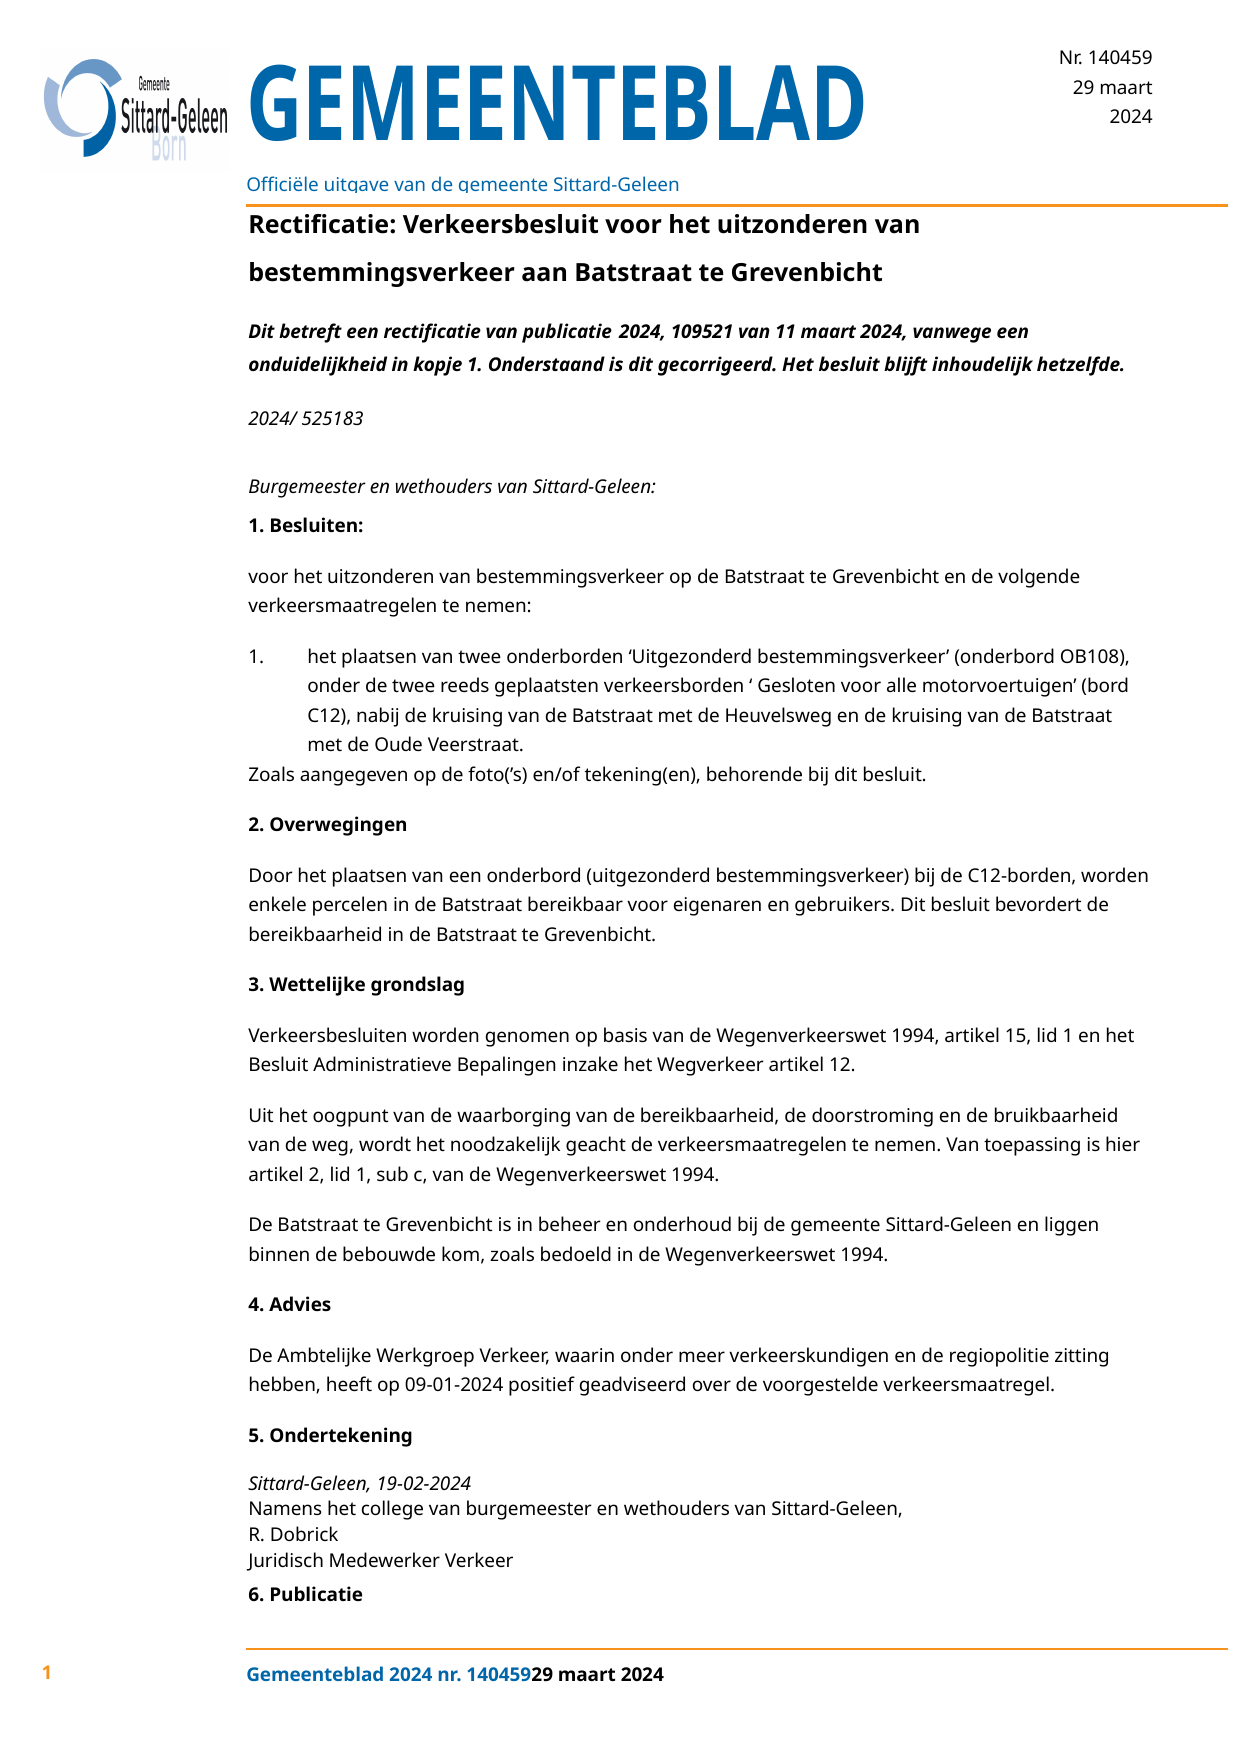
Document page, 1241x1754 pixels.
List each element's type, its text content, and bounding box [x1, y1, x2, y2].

text Door het plaatsen van een onderbord (uitgezonderd bestemmingsverkeer) bij de C12-borden, worden enkele percelen in de Batstraat bereikbaar voor eigenaren en gebruikers. Dit besluit bevordert de bereikbaarheid in de Batstraat te Grevenbicht. [248, 862, 1152, 947]
text 1. Besluiten: [248, 512, 1152, 538]
text Zoals aangegeven op de foto(’s) en/of tekening(en), behorende bij dit besluit. [248, 761, 1152, 787]
text 4. Advies [248, 1292, 1152, 1317]
text Sittard-Geleen, 19-02-2024 [248, 1470, 1152, 1496]
text Namens het college van burgemeester en wethouders van Sittard-Geleen, [248, 1496, 1152, 1521]
text De Batstraat te Grevenbicht is in beheer en onderhoud bij de gemeente Sittard-Geleen en liggen binnen de bebouwde kom, zoals bedoeld in de Wegenverkeerswet 1994. [248, 1212, 1152, 1267]
text Uit het oogpunt van de waarborging van de bereikbaarheid, de doorstroming en de bruikbaarheid van de weg, wordt het noodzakelijk geacht de verkeersmaatregelen te nemen. Van toepassing is hier artikel 2, lid 1, sub c, van de Wegenverkeerswet 1994. [248, 1102, 1152, 1187]
text Juridisch Medewerker Verkeer [248, 1547, 1152, 1573]
picture [41, 47, 231, 172]
text 2024/ 525183 [248, 405, 1152, 431]
list het plaatsen van twee onderborden ‘Uitgezonderd bestemmingsverkeer’ (onderbord OB108), onder de twee reeds geplaatsten verkeersborden ‘ Gesloten voor alle motorvoertuigen’ (bord C12), nabij de kruising van de Batstraat met de Heuvelsweg en de kruising van de Batstraat met de Oude Veerstraat. [248, 643, 1152, 757]
text 5. Ondertekening [248, 1422, 1152, 1448]
text R. Dobrick [248, 1521, 1152, 1547]
text voor het uitzonderen van bestemmingsverkeer op de Batstraat te Grevenbicht en de volgende verkeersmaatregelen te nemen: [248, 563, 1152, 618]
text Rectificatie: Verkeersbesluit voor het uitzonderen van bestemmingsverkeer aan Batstraat te Grevenbicht [248, 207, 1152, 288]
text Verkeersbesluiten worden genomen op basis van de Wegenverkeerswet 1994, artikel 15, lid 1 en het Besluit Administratieve Bepalingen inzake het Wegverkeer artikel 12. [248, 1022, 1152, 1077]
text 2. Overwegingen [248, 812, 1152, 837]
text 6. Publicatie [248, 1586, 1152, 1606]
text De Ambtelijke Werkgroep Verkeer, waarin onder meer verkeerskundigen en de regiopolitie zitting hebben, heeft op 09-01-2024 positief geadviseerd over de voorgestelde verkeersmaatregel. [248, 1342, 1152, 1397]
text Burgemeester en wethouders van Sittard-Geleen: [248, 473, 1152, 499]
text 3. Wettelijke grondslag [248, 972, 1152, 997]
text Dit betreft een rectificatie van publicatie 2024, 109521 van 11 maart 2024, vanwege een onduidelijkheid in kopje 1. Onderstaand is dit gecorrigeerd. Het besluit blijft inhoudelijk hetzelfde. [248, 318, 1152, 377]
